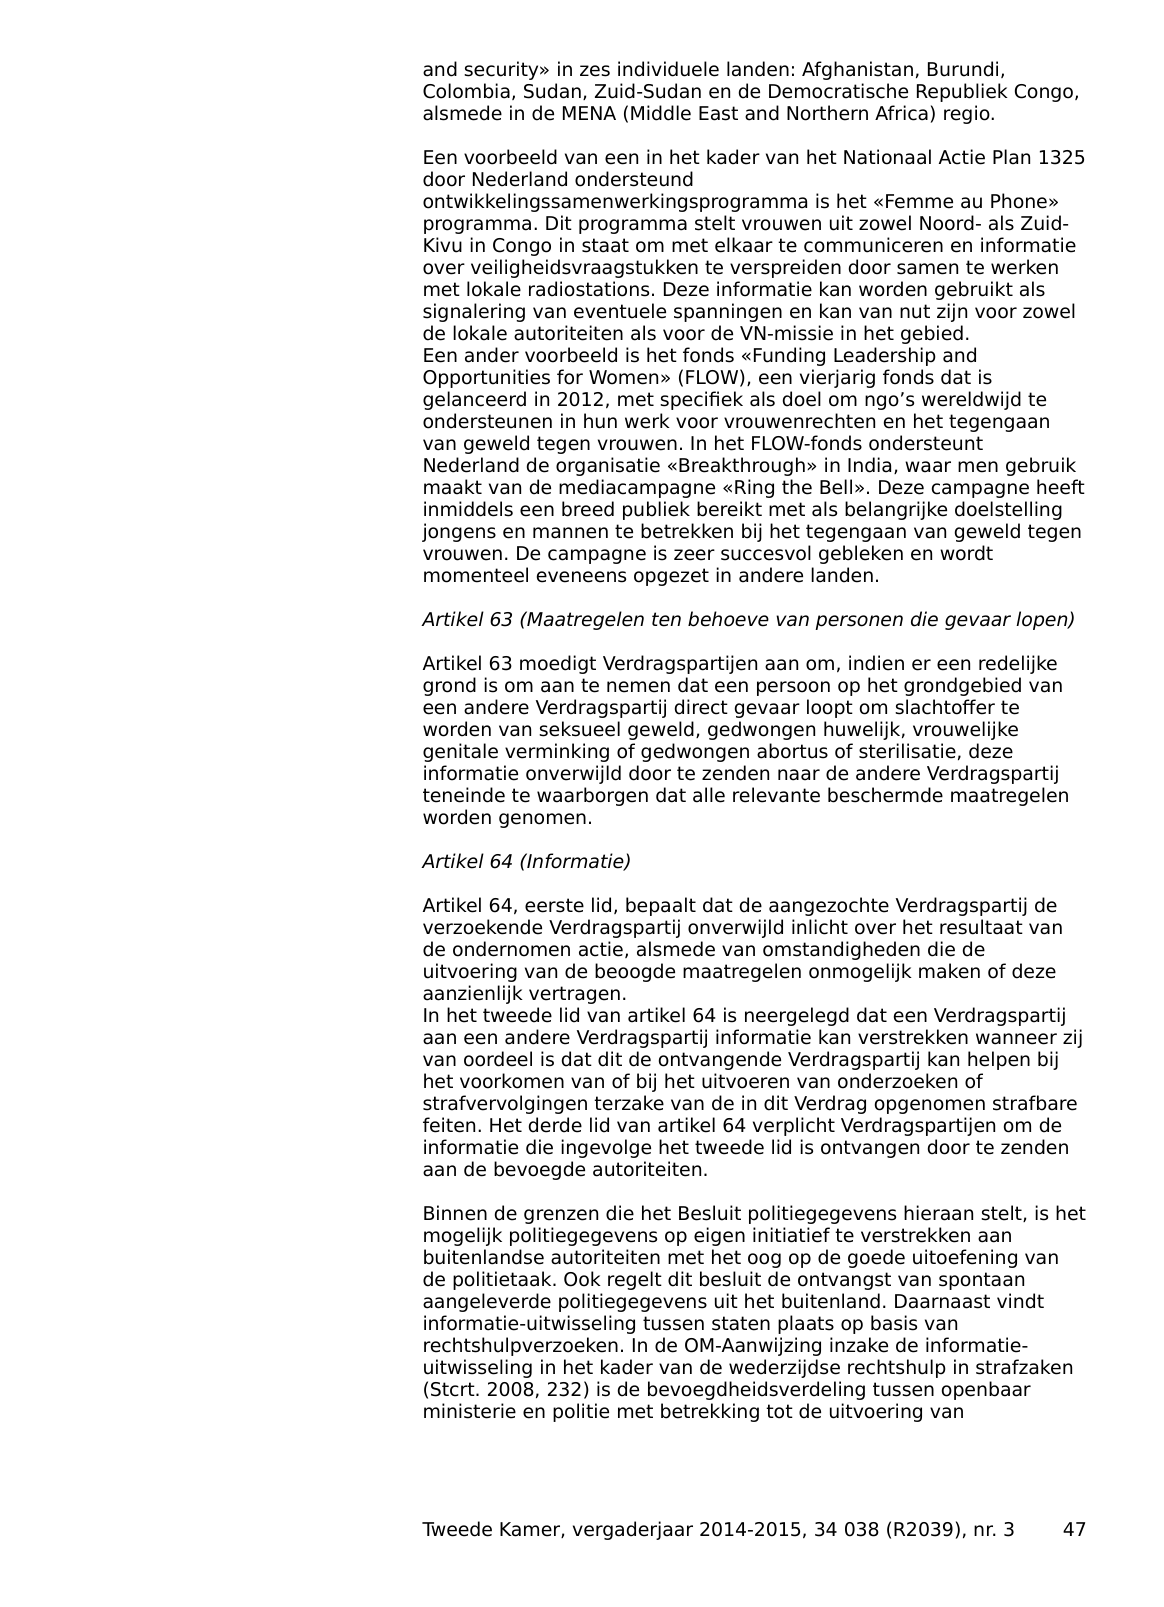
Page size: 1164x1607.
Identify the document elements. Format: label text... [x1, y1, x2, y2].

text and security» in zes individuele landen: Afghanistan, Burundi, Colombia, Sudan, Zuid-Sudan en de Democratische Republiek Congo, alsmede in de MENA (Middle East and Northern Africa) regio. [422, 59, 1087, 125]
subtitle Artikel 64 (Informatie) [422, 851, 1087, 873]
text Binnen de grenzen die het Besluit politiegegevens hieraan stelt, is het mogelijk politiegegevens op eigen initiatief te verstrekken aan buitenlandse autoriteiten met het oog op de goede uitoefening van de politietaak. Ook regelt dit besluit de ontvangst van spontaan aangeleverde politiegegevens uit het buitenland. Daarnaast vindt informatie-uitwisseling tussen staten plaats op basis van rechtshulpverzoeken. In de OM-Aanwijzing inzake de informatie-uitwisseling in het kader van de wederzijdse rechtshulp in strafzaken (Stcrt. 2008, 232) is de bevoegdheidsverdeling tussen openbaar ministerie en politie met betrekking tot de uitvoering van [422, 1203, 1087, 1423]
text Artikel 64, eerste lid, bepaalt dat de aangezochte Verdragspartij de verzoekende Verdragspartij onverwijld inlicht over het resultaat van de ondernomen actie, alsmede van omstandigheden die de uitvoering van de beoogde maatregelen onmogelijk maken of deze aanzienlijk vertragen. [422, 895, 1087, 1005]
text Artikel 63 moedigt Verdragspartijen aan om, indien er een redelijke grond is om aan te nemen dat een persoon op het grondgebied van een andere Verdragspartij direct gevaar loopt om slachtoffer te worden van seksueel geweld, gedwongen huwelijk, vrouwelijke genitale verminking of gedwongen abortus of sterilisatie, deze informatie onverwijld door te zenden naar de andere Verdragspartij teneinde te waarborgen dat alle relevante beschermde maatregelen worden genomen. [422, 653, 1087, 829]
subtitle Artikel 63 (Maatregelen ten behoeve van personen die gevaar lopen) [422, 609, 1087, 631]
text In het tweede lid van artikel 64 is neergelegd dat een Verdragspartij aan een andere Verdragspartij informatie kan verstrekken wanneer zij van oordeel is dat dit de ontvangende Verdragspartij kan helpen bij het voorkomen van of bij het uitvoeren van onderzoeken of strafvervolgingen terzake van de in dit Verdrag opgenomen strafbare feiten. Het derde lid van artikel 64 verplicht Verdragspartijen om de informatie die ingevolge het tweede lid is ontvangen door te zenden aan de bevoegde autoriteiten. [422, 1005, 1087, 1181]
text Een voorbeeld van een in het kader van het Nationaal Actie Plan 1325 door Nederland ondersteund ontwikkelingssamenwerkingsprogramma is het «Femme au Phone» programma. Dit programma stelt vrouwen uit zowel Noord- als Zuid-Kivu in Congo in staat om met elkaar te communiceren en informatie over veiligheidsvraagstukken te verspreiden door samen te werken met lokale radiostations. Deze informatie kan worden gebruikt als signalering van eventuele spanningen en kan van nut zijn voor zowel de lokale autoriteiten als voor de VN-missie in het gebied. [422, 147, 1087, 345]
text Een ander voorbeeld is het fonds «Funding Leadership and Opportunities for Women» (FLOW), een vierjarig fonds dat is gelanceerd in 2012, met specifiek als doel om ngo’s wereldwijd te ondersteunen in hun werk voor vrouwenrechten en het tegengaan van geweld tegen vrouwen. In het FLOW-fonds ondersteunt Nederland de organisatie «Breakthrough» in India, waar men gebruik maakt van de mediacampagne «Ring the Bell». Deze campagne heeft inmiddels een breed publiek bereikt met als belangrijke doelstelling jongens en mannen te betrekken bij het tegengaan van geweld tegen vrouwen. De campagne is zeer succesvol gebleken en wordt momenteel eveneens opgezet in andere landen. [422, 345, 1087, 587]
